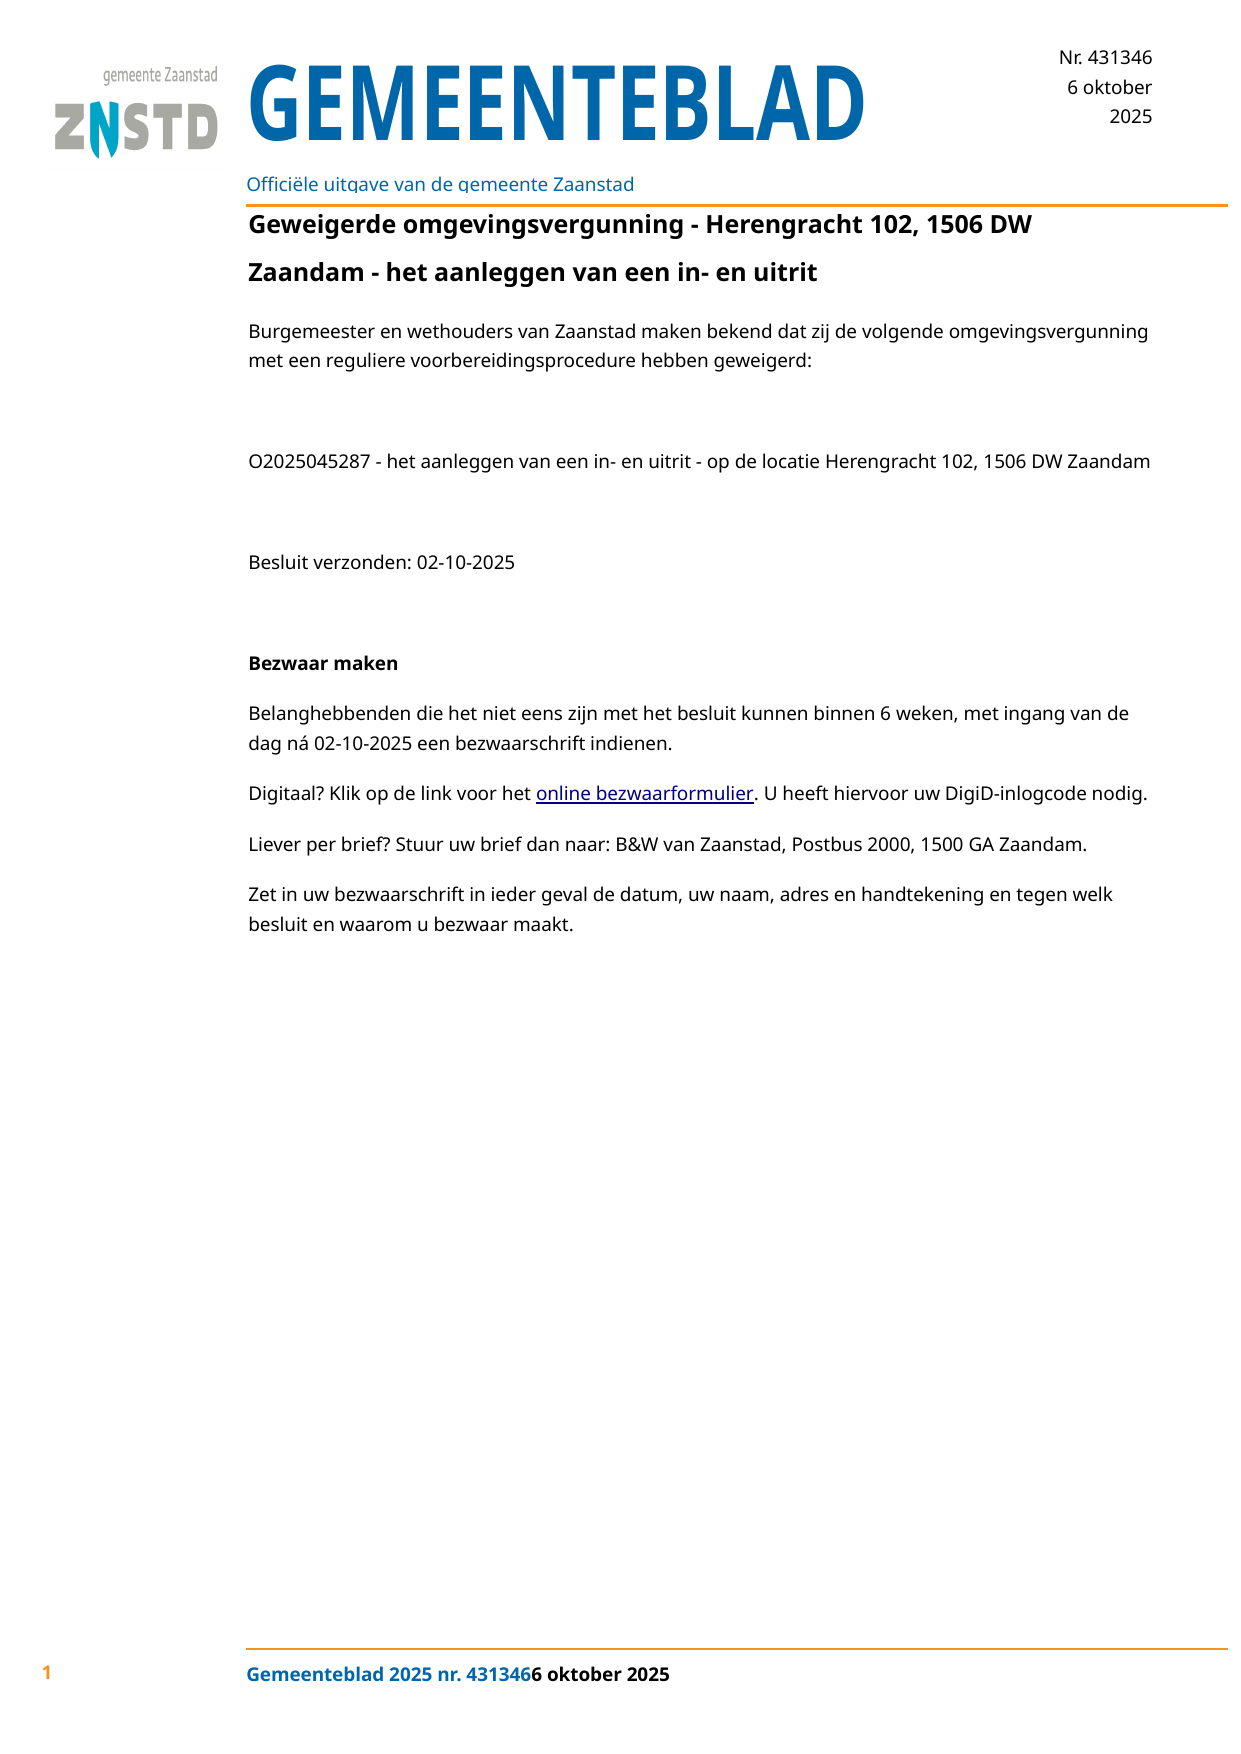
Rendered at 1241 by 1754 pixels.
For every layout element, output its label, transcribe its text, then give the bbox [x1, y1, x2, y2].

text Belanghebbenden die het niet eens zijn met het besluit kunnen binnen 6 weken, met ingang van de dag ná 02-10-2025 een bezwaarschrift indienen. [248, 700, 1152, 756]
picture [41, 47, 231, 172]
text Geweigerde omgevingsvergunning - Herengracht 102, 1506 DW Zaandam - het aanleggen van een in- en uitrit [248, 207, 1152, 288]
text Liever per brief? Stuur uw brief dan naar: B&W van Zaanstad, Postbus 2000, 1500 GA Zaandam. [248, 831, 1152, 857]
text Zet in uw bezwaarschrift in ieder geval de datum, uw naam, adres en handtekening en tegen welk besluit en waarom u bezwaar maakt. [248, 881, 1152, 937]
text O2025045287 - het aanleggen van een in- en uitrit - op de locatie Herengracht 102, 1506 DW Zaandam [248, 448, 1152, 474]
text Besluit verzonden: 02-10-2025 [248, 549, 1152, 575]
text Bezwaar maken [248, 650, 1152, 676]
text Burgemeester en wethouders van Zaanstad maken bekend dat zij de volgende omgevingsvergunning met een reguliere voorbereidingsprocedure hebben geweigerd: [248, 318, 1152, 373]
text Digitaal? Klik op de link voor het online bezwaarformulier. U heeft hiervoor uw DigiD-inlogcode nodig. [248, 780, 1152, 806]
